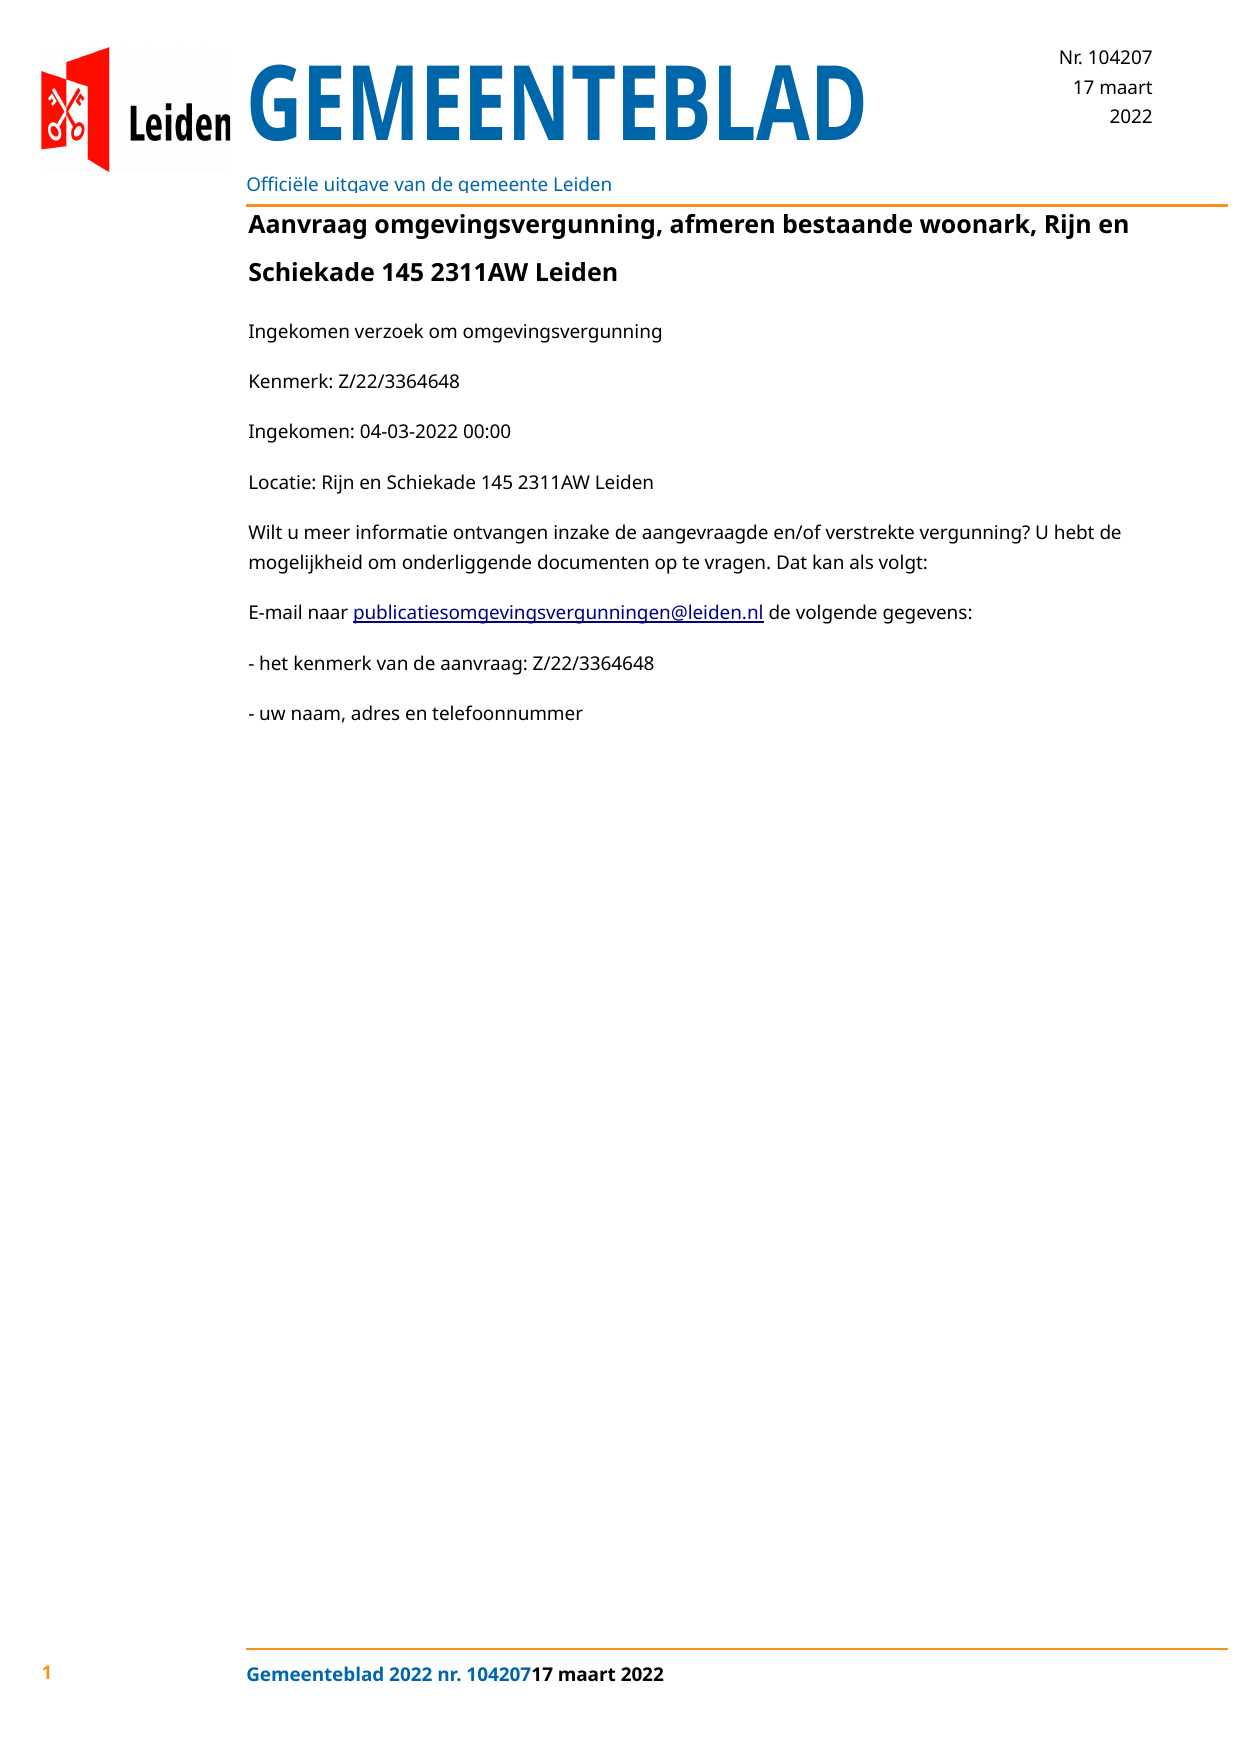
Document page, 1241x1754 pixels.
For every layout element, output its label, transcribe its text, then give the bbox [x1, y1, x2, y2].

text Wilt u meer informatie ontvangen inzake de aangevraagde en/of verstrekte vergunning? U hebt de mogelijkheid om onderliggende documenten op te vragen. Dat kan als volgt: [248, 519, 1152, 575]
text E-mail naar publicatiesomgevingsvergunningen@leiden.nl de volgende gegevens: [248, 599, 1152, 625]
text Aanvraag omgevingsvergunning, afmeren bestaande woonark, Rijn en Schiekade 145 2311AW Leiden [248, 207, 1152, 288]
text Ingekomen: 04-03-2022 00:00 [248, 419, 1152, 444]
text Kenmerk: Z/22/3364648 [248, 368, 1152, 394]
text - het kenmerk van de aanvraag: Z/22/3364648 [248, 650, 1152, 676]
text Locatie: Rijn en Schiekade 145 2311AW Leiden [248, 469, 1152, 495]
text - uw naam, adres en telefoonnummer [248, 700, 1152, 726]
text Ingekomen verzoek om omgevingsvergunning [248, 318, 1152, 344]
picture [41, 47, 231, 172]
